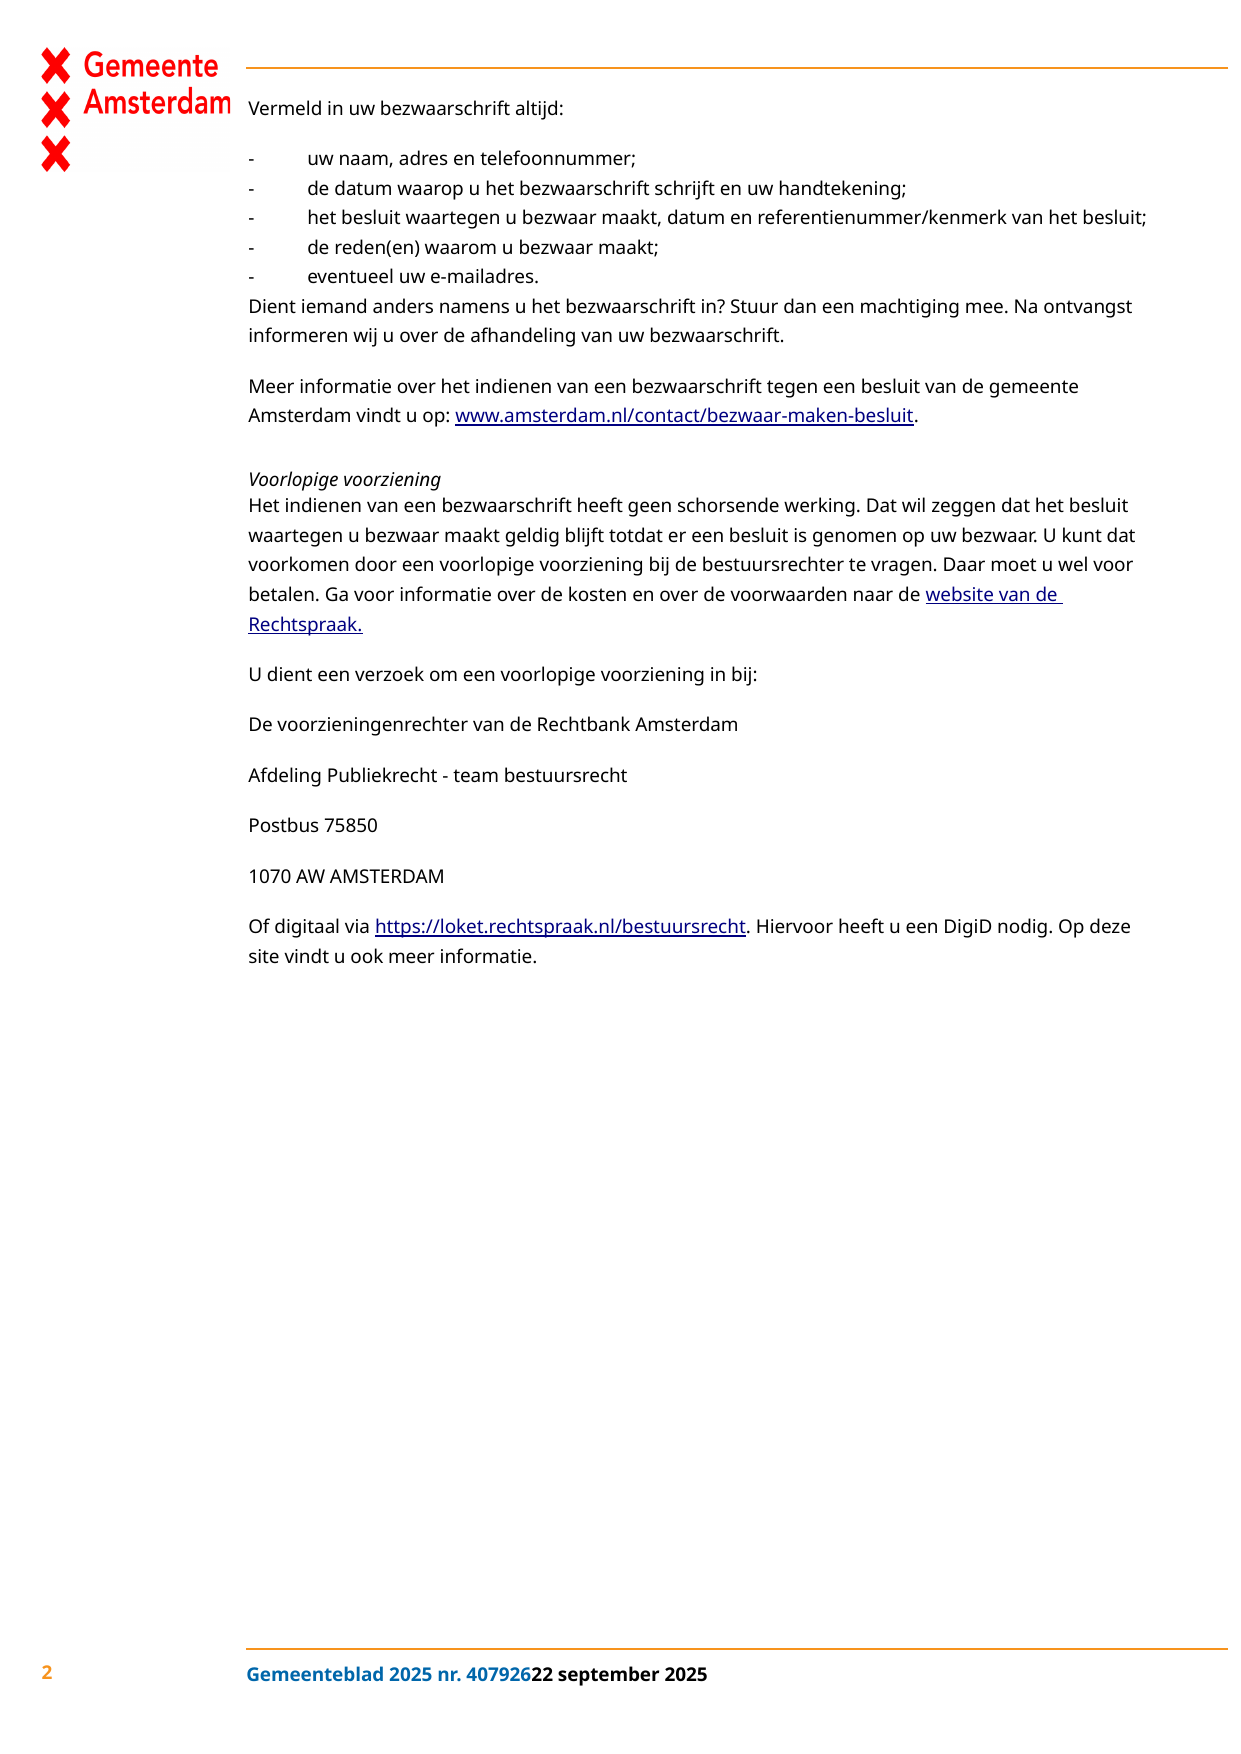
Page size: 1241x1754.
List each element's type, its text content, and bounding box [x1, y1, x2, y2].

text 1070 AW AMSTERDAM [248, 863, 1152, 888]
text Voorlopige voorziening [248, 467, 1152, 492]
text U dient een verzoek om een voorlopige voorziening in bij: [248, 661, 1152, 687]
list eventueel uw e-mailadres. [248, 263, 1152, 289]
text Afdeling Publiekrecht - team bestuursrecht [248, 762, 1152, 788]
list de reden(en) waarom u bezwaar maakt; [248, 234, 1152, 260]
text Vermeld in uw bezwaarschrift altijd: [248, 95, 1152, 121]
text Of digitaal via https://loket.rechtspraak.nl/bestuursrecht. Hiervoor heeft u een DigiD nodig. Op deze site vindt u ook meer informatie. [248, 913, 1152, 968]
text Postbus 75850 [248, 812, 1152, 838]
text Meer informatie over het indienen van een bezwaarschrift tegen een besluit van de gemeente Amsterdam vindt u op: www.amsterdam.nl/contact/bezwaar-maken-besluit. [248, 373, 1152, 428]
text Het indienen van een bezwaarschrift heeft geen schorsende werking. Dat wil zeggen dat het besluit waartegen u bezwaar maakt geldig blijft totdat er een besluit is genomen op uw bezwaar. U kunt dat voorkomen door een voorlopige voorziening bij de bestuursrechter te vragen. Daar moet u wel voor betalen. Ga voor informatie over de kosten en over de voorwaarden naar de website van de Rechtspraak. [248, 492, 1152, 636]
list het besluit waartegen u bezwaar maakt, datum en referentienummer/kenmerk van het besluit; [248, 204, 1152, 230]
list uw naam, adres en telefoonnummer; [248, 145, 1152, 171]
text Dient iemand anders namens u het bezwaarschrift in? Stuur dan een machtiging mee. Na ontvangst informeren wij u over de afhandeling van uw bezwaarschrift. [248, 293, 1152, 348]
text De voorzieningenrechter van de Rechtbank Amsterdam [248, 712, 1152, 737]
picture [41, 47, 231, 172]
list de datum waarop u het bezwaarschrift schrijft en uw handtekening; [248, 175, 1152, 201]
